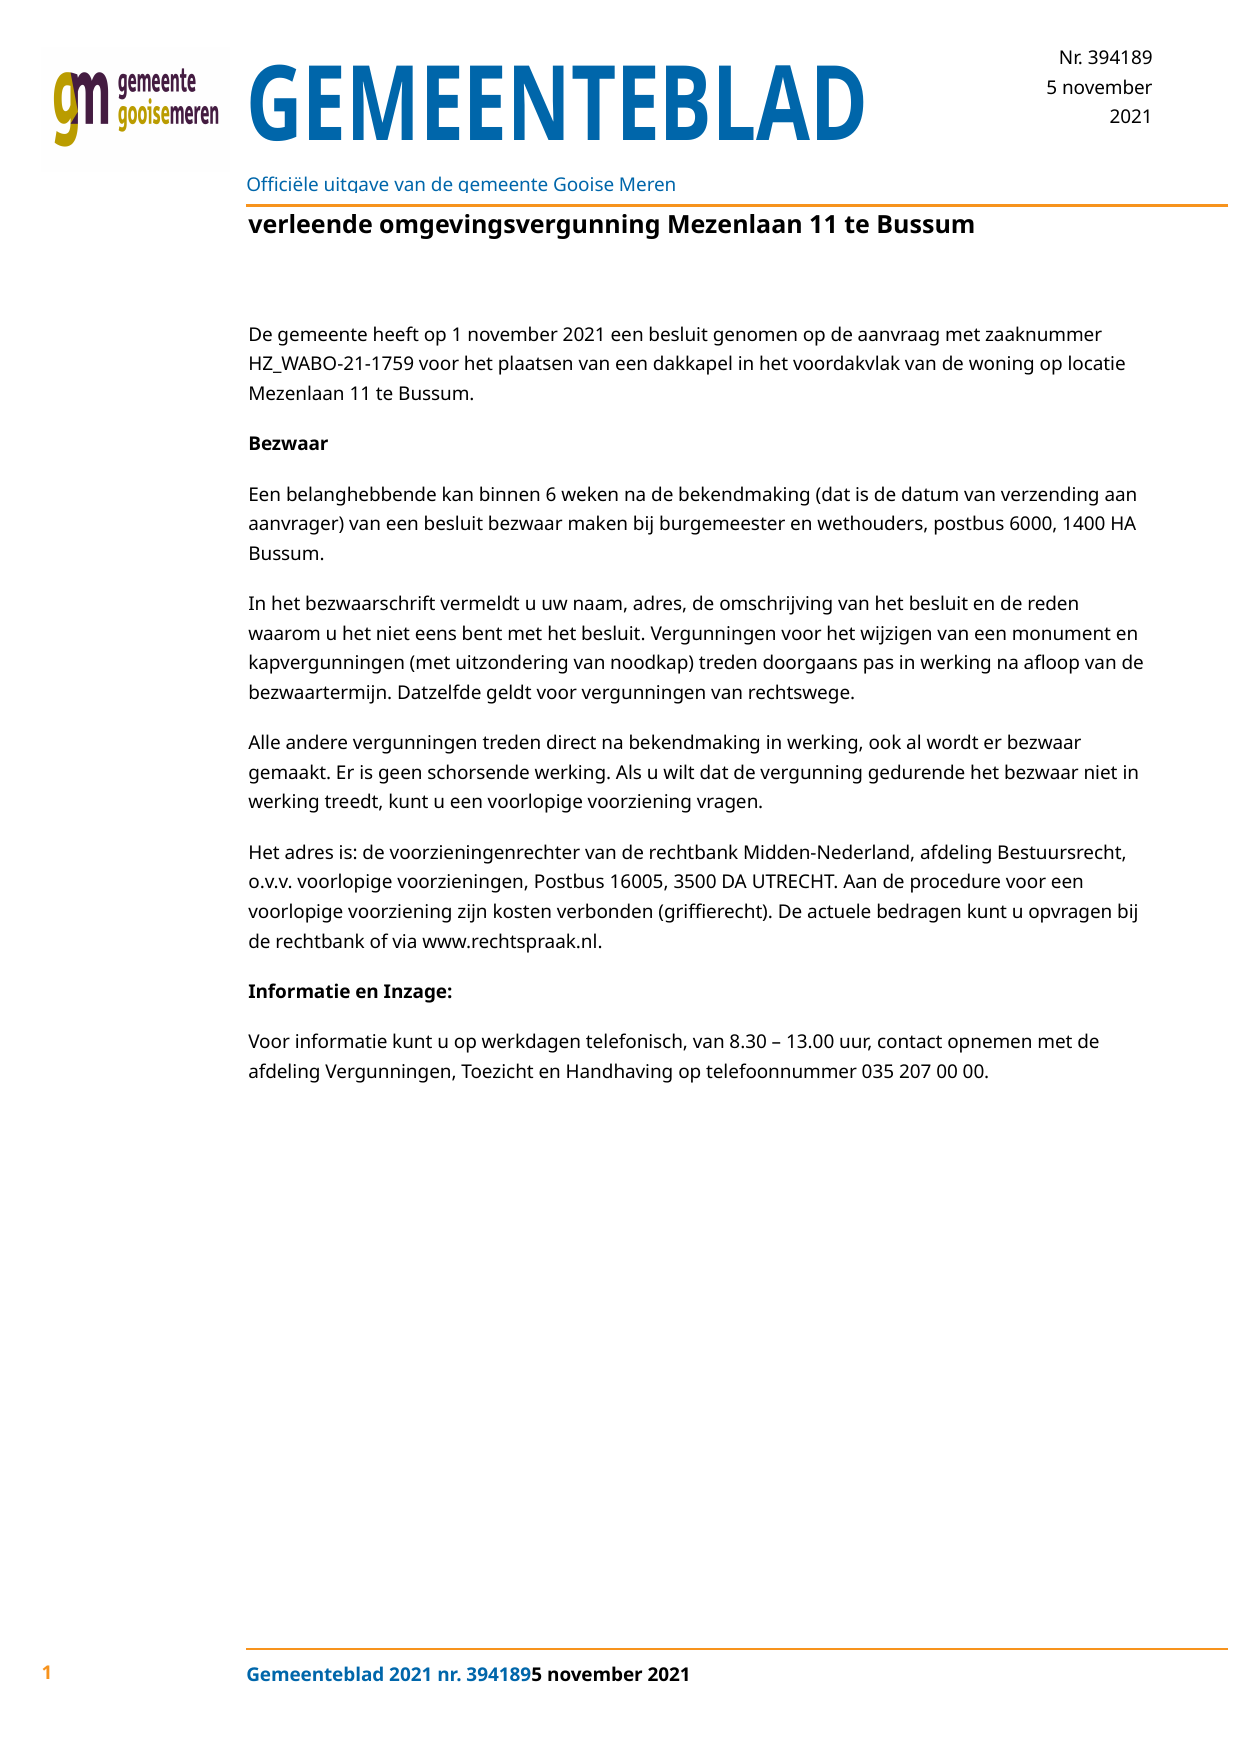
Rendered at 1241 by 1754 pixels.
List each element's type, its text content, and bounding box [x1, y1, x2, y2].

text Alle andere vergunningen treden direct na bekendmaking in werking, ook al wordt er bezwaar gemaakt. Er is geen schorsende werking. Als u wilt dat de vergunning gedurende het bezwaar niet in werking treedt, kunt u een voorlopige voorziening vragen. [248, 729, 1152, 814]
text De gemeente heeft op 1 november 2021 een besluit genomen op de aanvraag met zaaknummer HZ_WABO-21-1759 voor het plaatsen van een dakkapel in het voordakvlak van de woning op locatie Mezenlaan 11 te Bussum. [248, 321, 1152, 406]
text verleende omgevingsvergunning Mezenlaan 11 te Bussum [248, 207, 1152, 241]
text Voor informatie kunt u op werkdagen telefonisch, van 8.30 – 13.00 uur, contact opnemen met de afdeling Vergunningen, Toezicht en Handhaving op telefoonnummer 035 207 00 00. [248, 1029, 1152, 1084]
text In het bezwaarschrift vermeldt u uw naam, adres, de omschrijving van het besluit en de reden waarom u het niet eens bent met het besluit. Vergunningen voor het wijzigen van een monument en kapvergunningen (met uitzondering van noodkap) treden doorgaans pas in werking na afloop van de bezwaartermijn. Datzelfde geldt voor vergunningen van rechtswege. [248, 590, 1152, 705]
text Een belanghebbende kan binnen 6 weken na de bekendmaking (dat is de datum van verzending aan aanvrager) van een besluit bezwaar maken bij burgemeester en wethouders, postbus 6000, 1400 HA Bussum. [248, 481, 1152, 566]
text Informatie en Inzage: [248, 978, 1152, 1004]
text Bezwaar [248, 430, 1152, 456]
picture [41, 47, 231, 172]
text Het adres is: de voorzieningenrechter van de rechtbank Midden-Nederland, afdeling Bestuursrecht, o.v.v. voorlopige voorzieningen, Postbus 16005, 3500 DA UTRECHT. Aan de procedure voor een voorlopige voorziening zijn kosten verbonden (griffierecht). De actuele bedragen kunt u opvragen bij de rechtbank of via www.rechtspraak.nl. [248, 839, 1152, 953]
